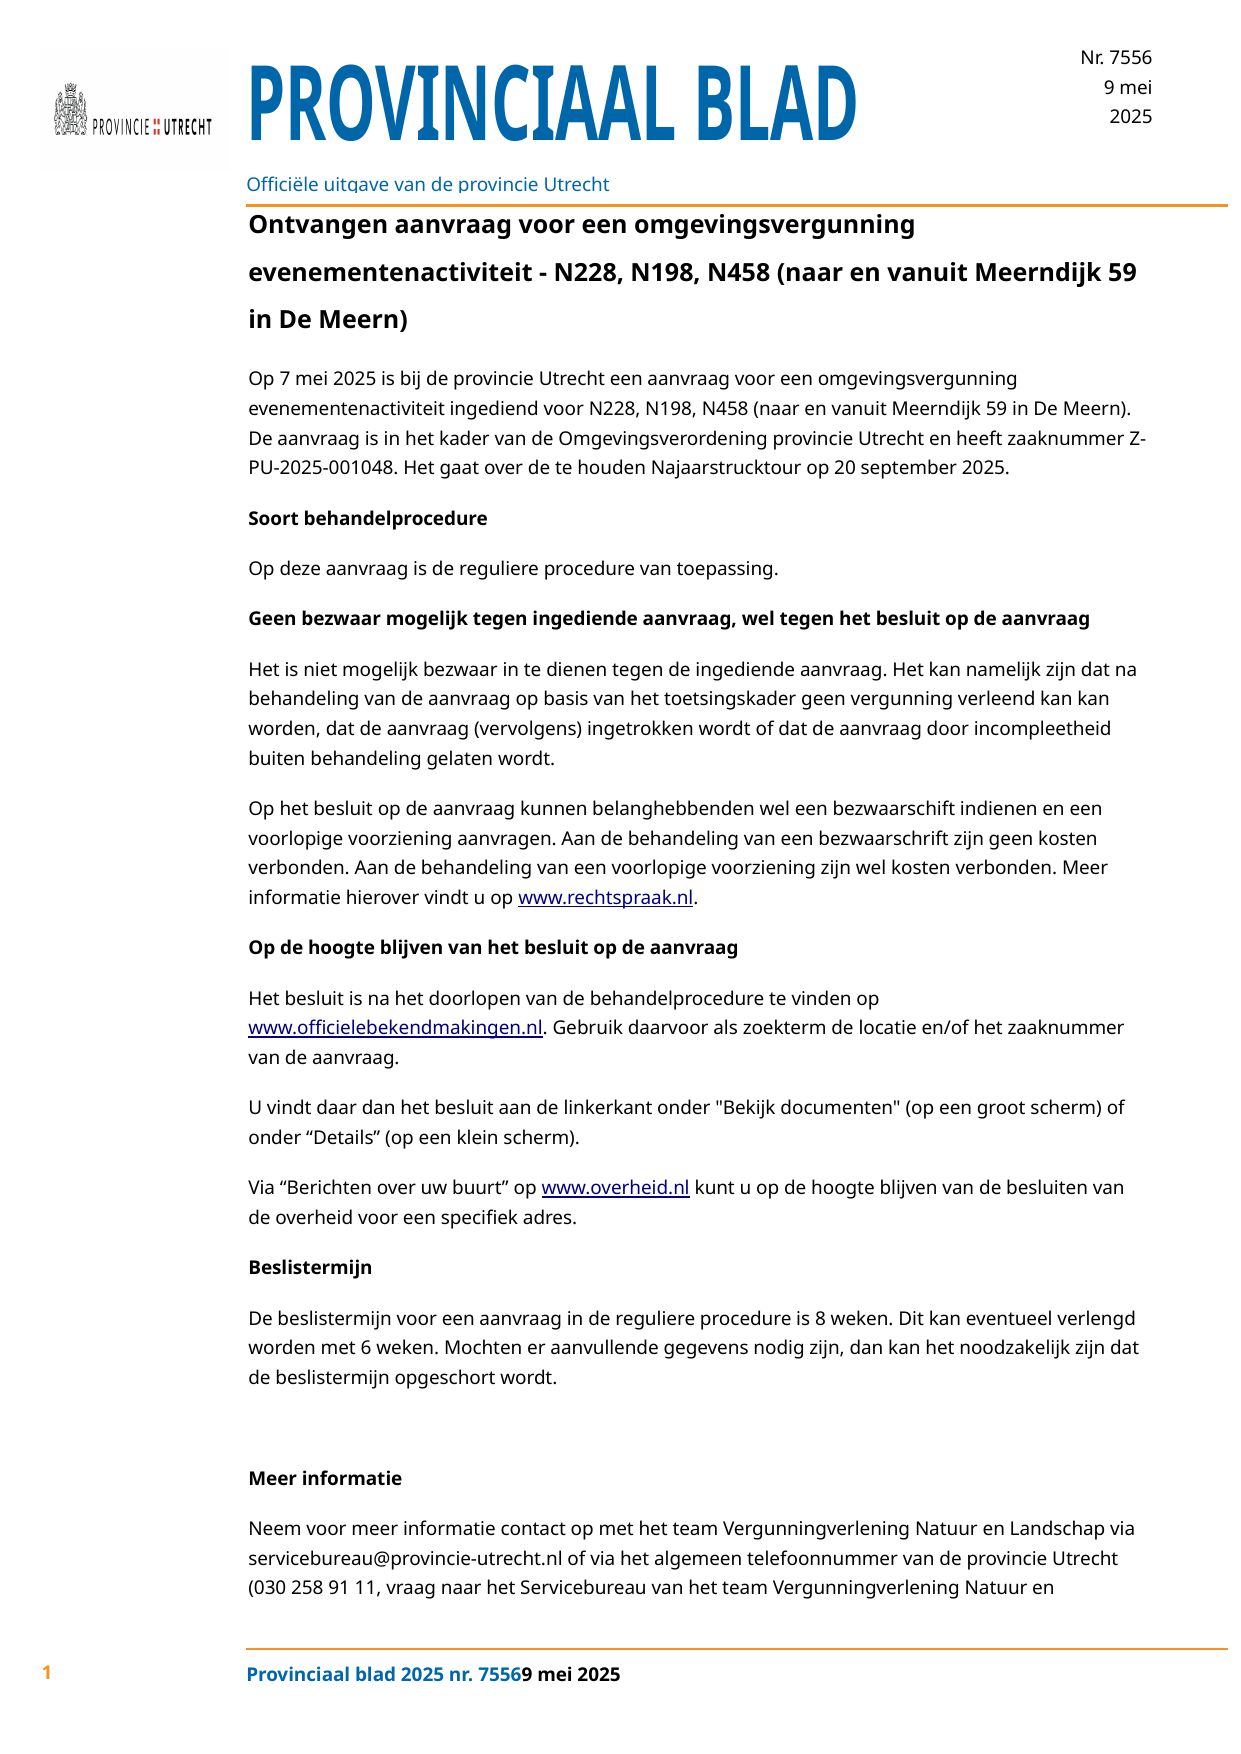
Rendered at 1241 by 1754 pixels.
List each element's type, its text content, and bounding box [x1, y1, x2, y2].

text Ontvangen aanvraag voor een omgevingsvergunning evenementenactiviteit - N228, N198, N458 (naar en vanuit Meerndijk 59 in De Meern) [248, 207, 1152, 336]
text Het is niet mogelijk bezwaar in te dienen tegen de ingediende aanvraag. Het kan namelijk zijn dat na behandeling van de aanvraag op basis van het toetsingskader geen vergunning verleend kan kan worden, dat de aanvraag (vervolgens) ingetrokken wordt of dat de aanvraag door incompleetheid buiten behandeling gelaten wordt. [248, 656, 1152, 770]
text De beslistermijn voor een aanvraag in de reguliere procedure is 8 weken. Dit kan eventueel verlengd worden met 6 weken. Mochten er aanvullende gegevens nodig zijn, dan kan het noodzakelijk zijn dat de beslistermijn opgeschort wordt. [248, 1305, 1152, 1389]
text Geen bezwaar mogelijk tegen ingediende aanvraag, wel tegen het besluit op de aanvraag [248, 606, 1152, 631]
text Soort behandelprocedure [248, 505, 1152, 530]
picture [41, 47, 231, 172]
text Op het besluit op de aanvraag kunnen belanghebbenden wel een bezwaarschift indienen en een voorlopige voorziening aanvragen. Aan de behandeling van een bezwaarschrift zijn geen kosten verbonden. Aan de behandeling van een voorlopige voorziening zijn wel kosten verbonden. Meer informatie hierover vindt u op www.rechtspraak.nl. [248, 795, 1152, 909]
text U vindt daar dan het besluit aan de linkerkant onder "Bekijk documenten" (op een groot scherm) of onder “Details” (op een klein scherm). [248, 1094, 1152, 1149]
text Op de hoogte blijven van het besluit op de aanvraag [248, 934, 1152, 960]
text Het besluit is na het doorlopen van de behandelprocedure te vinden op www.officielebekendmakingen.nl. Gebruik daarvoor als zoekterm de locatie en/of het zaaknummer van de aanvraag. [248, 985, 1152, 1069]
text Beslistermijn [248, 1254, 1152, 1280]
text Via “Berichten over uw buurt” op www.overheid.nl kunt u op de hoogte blijven van de besluiten van de overheid voor een specifiek adres. [248, 1174, 1152, 1229]
text Meer informatie [248, 1465, 1152, 1490]
text Neem voor meer informatie contact op met het team Vergunningverlening Natuur en Landschap via servicebureau@provincie-utrecht.nl of via het algemeen telefoonnummer van de provincie Utrecht (030 258 91 11, vraag naar het Servicebureau van het team Vergunningverlening Natuur en [248, 1515, 1152, 1600]
text Op 7 mei 2025 is bij de provincie Utrecht een aanvraag voor een omgevingsvergunning evenementenactiviteit ingediend voor N228, N198, N458 (naar en vanuit Meerndijk 59 in De Meern). De aanvraag is in het kader van de Omgevingsverordening provincie Utrecht en heeft zaaknummer Z-PU-2025-001048. Het gaat over de te houden Najaarstrucktour op 20 september 2025. [248, 366, 1152, 480]
text Op deze aanvraag is de reguliere procedure van toepassing. [248, 555, 1152, 581]
